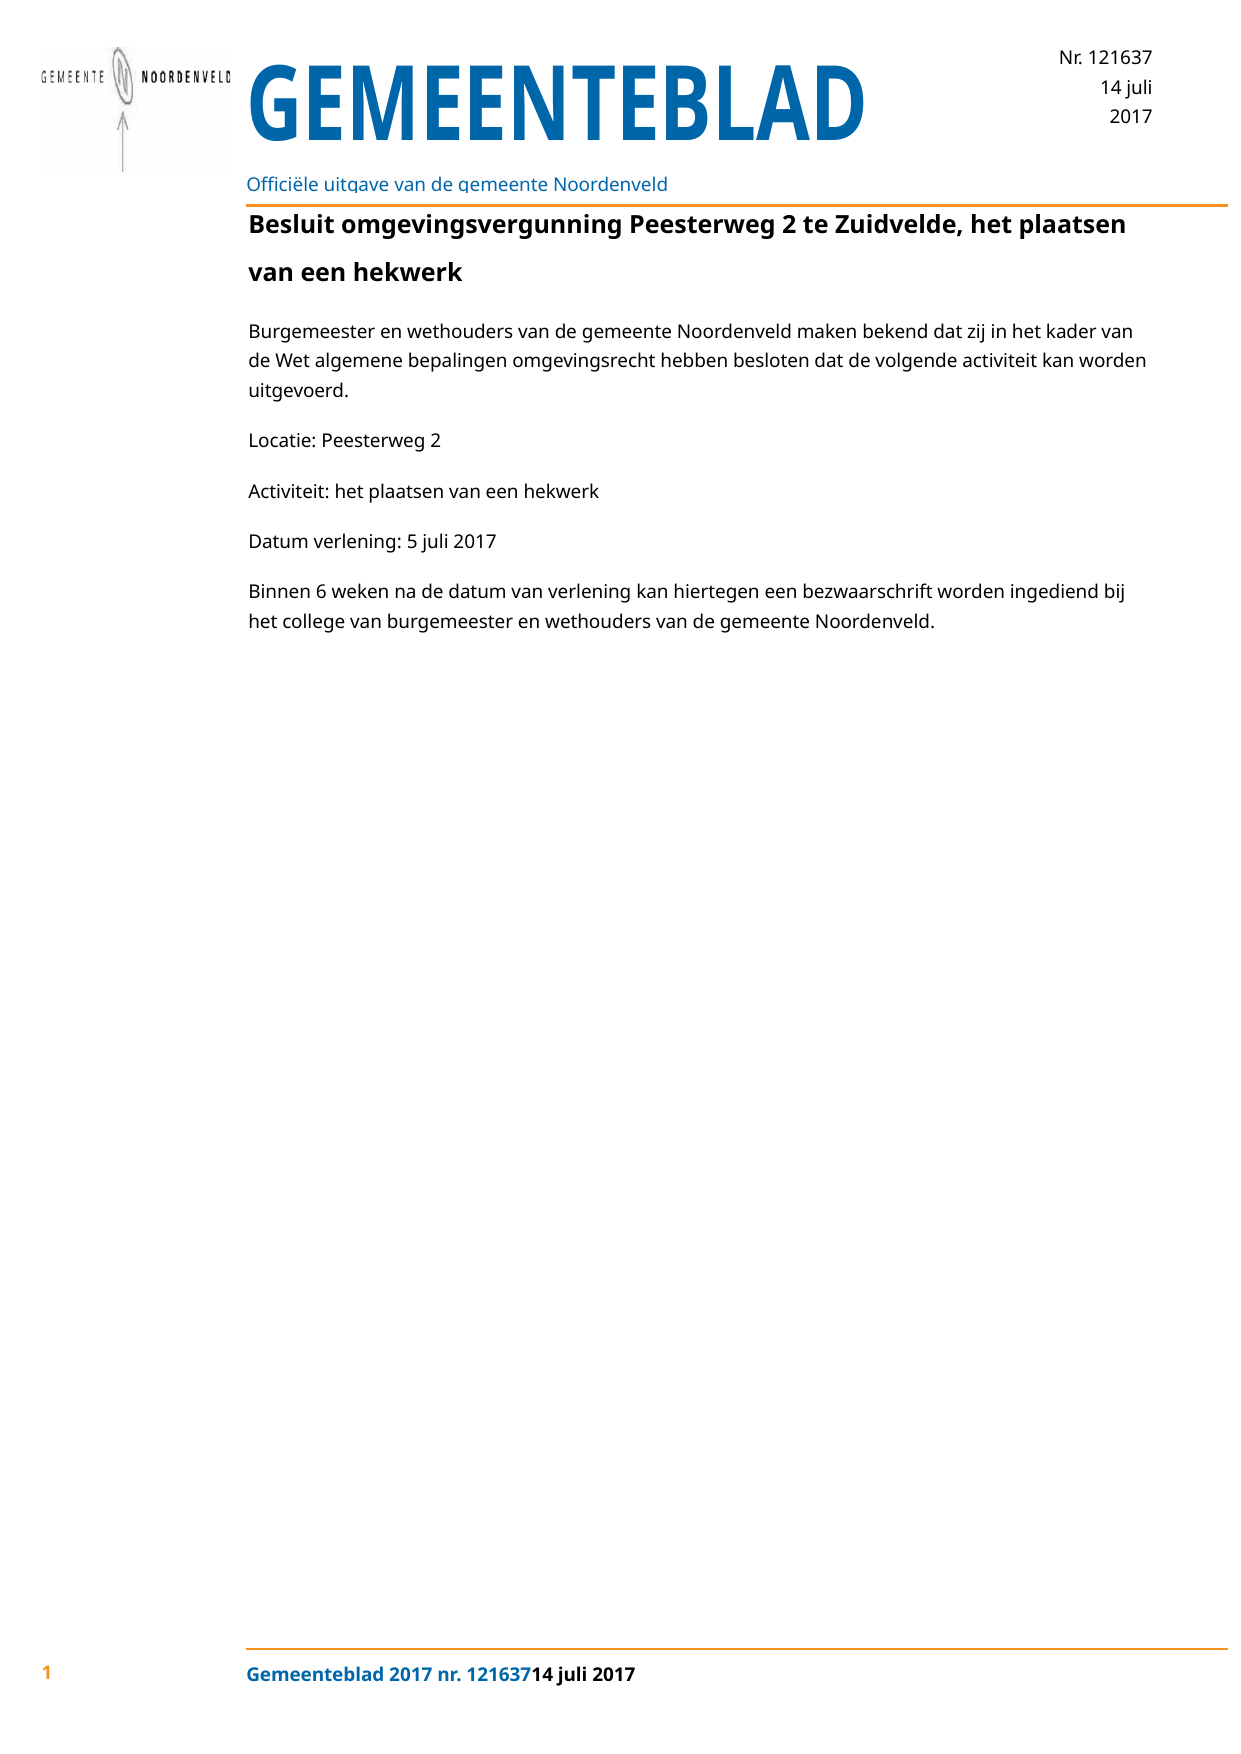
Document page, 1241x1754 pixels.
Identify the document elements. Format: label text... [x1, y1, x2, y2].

text Activiteit: het plaatsen van een hekwerk [248, 478, 1152, 504]
text Locatie: Peesterweg 2 [248, 427, 1152, 453]
text Binnen 6 weken na de datum van verlening kan hiertegen een bezwaarschrift worden ingediend bij het college van burgemeester en wethouders van de gemeente Noordenveld. [248, 579, 1152, 634]
text Besluit omgevingsvergunning Peesterweg 2 te Zuidvelde, het plaatsen van een hekwerk [248, 207, 1152, 288]
text Datum verlening: 5 juli 2017 [248, 528, 1152, 554]
text Burgemeester en wethouders van de gemeente Noordenveld maken bekend dat zij in het kader van de Wet algemene bepalingen omgevingsrecht hebben besloten dat de volgende activiteit kan worden uitgevoerd. [248, 318, 1152, 403]
picture [41, 47, 231, 172]
